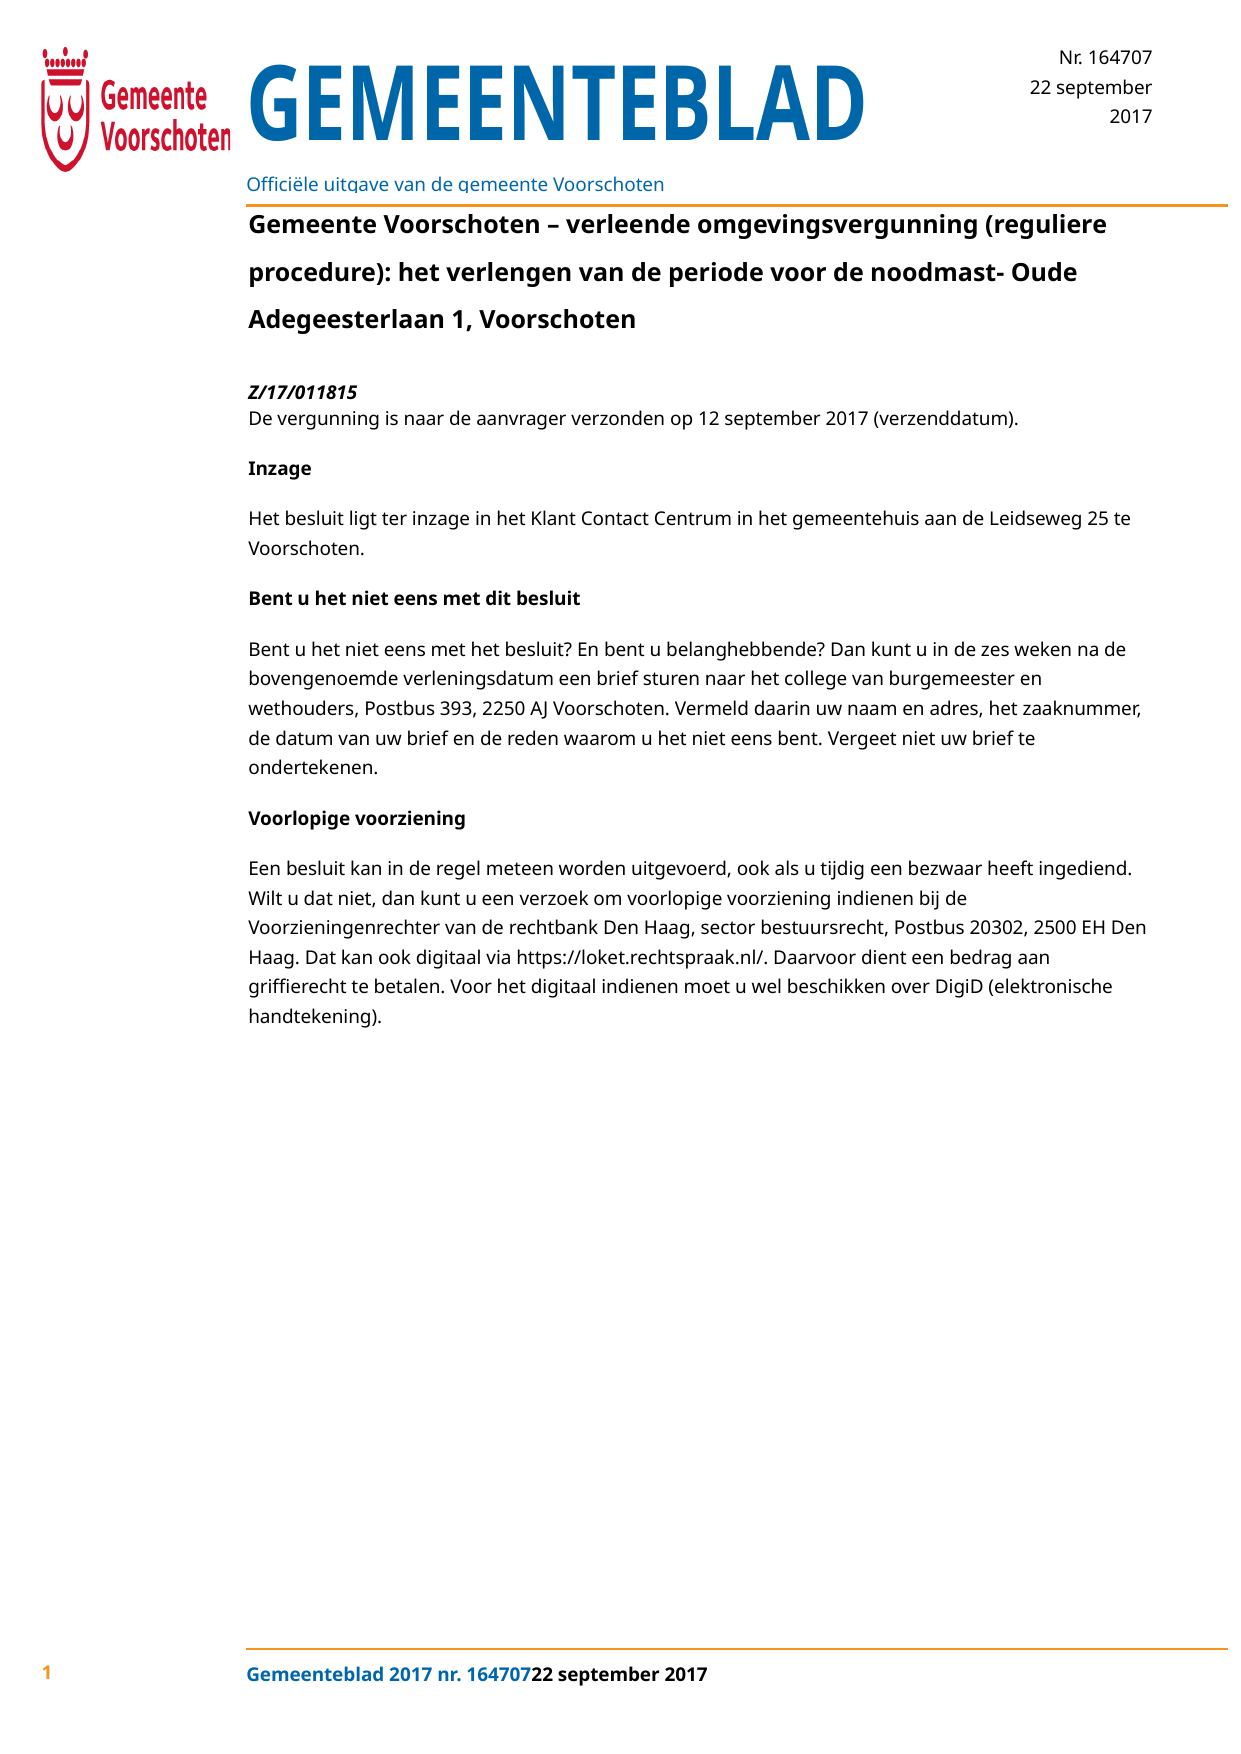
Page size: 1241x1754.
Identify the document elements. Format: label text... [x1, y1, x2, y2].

text Gemeente Voorschoten – verleende omgevingsvergunning (reguliere procedure): het verlengen van de periode voor de noodmast- Oude Adegeesterlaan 1, Voorschoten [248, 207, 1152, 336]
text Inzage [248, 455, 1152, 481]
text Het besluit ligt ter inzage in het Klant Contact Centrum in het gemeentehuis aan de Leidseweg 25 te Voorschoten. [248, 506, 1152, 561]
text De vergunning is naar de aanvrager verzonden op 12 september 2017 (verzenddatum). [248, 405, 1152, 431]
text Een besluit kan in de regel meteen worden uitgevoerd, ook als u tijdig een bezwaar heeft ingediend. Wilt u dat niet, dan kunt u een verzoek om voorlopige voorziening indienen bij de Voorzieningenrechter van de rechtbank Den Haag, sector bestuursrecht, Postbus 20302, 2500 EH Den Haag. Dat kan ook digitaal via https://loket.rechtspraak.nl/. Daarvoor dient een bedrag aan griffierecht te betalen. Voor het digitaal indienen moet u wel beschikken over DigiD (elektronische handtekening). [248, 855, 1152, 1029]
text Voorlopige voorziening [248, 805, 1152, 831]
text Bent u het niet eens met het besluit? En bent u belanghebbende? Dan kunt u in de zes weken na de bovengenoemde verleningsdatum een brief sturen naar het college van burgemeester en wethouders, Postbus 393, 2250 AJ Voorschoten. Vermeld daarin uw naam en adres, het zaaknummer, de datum van uw brief en de reden waarom u het niet eens bent. Vergeet niet uw brief te ondertekenen. [248, 636, 1152, 780]
text Z/17/011815 [248, 379, 1152, 405]
picture [41, 47, 231, 172]
text Bent u het niet eens met dit besluit [248, 586, 1152, 611]
